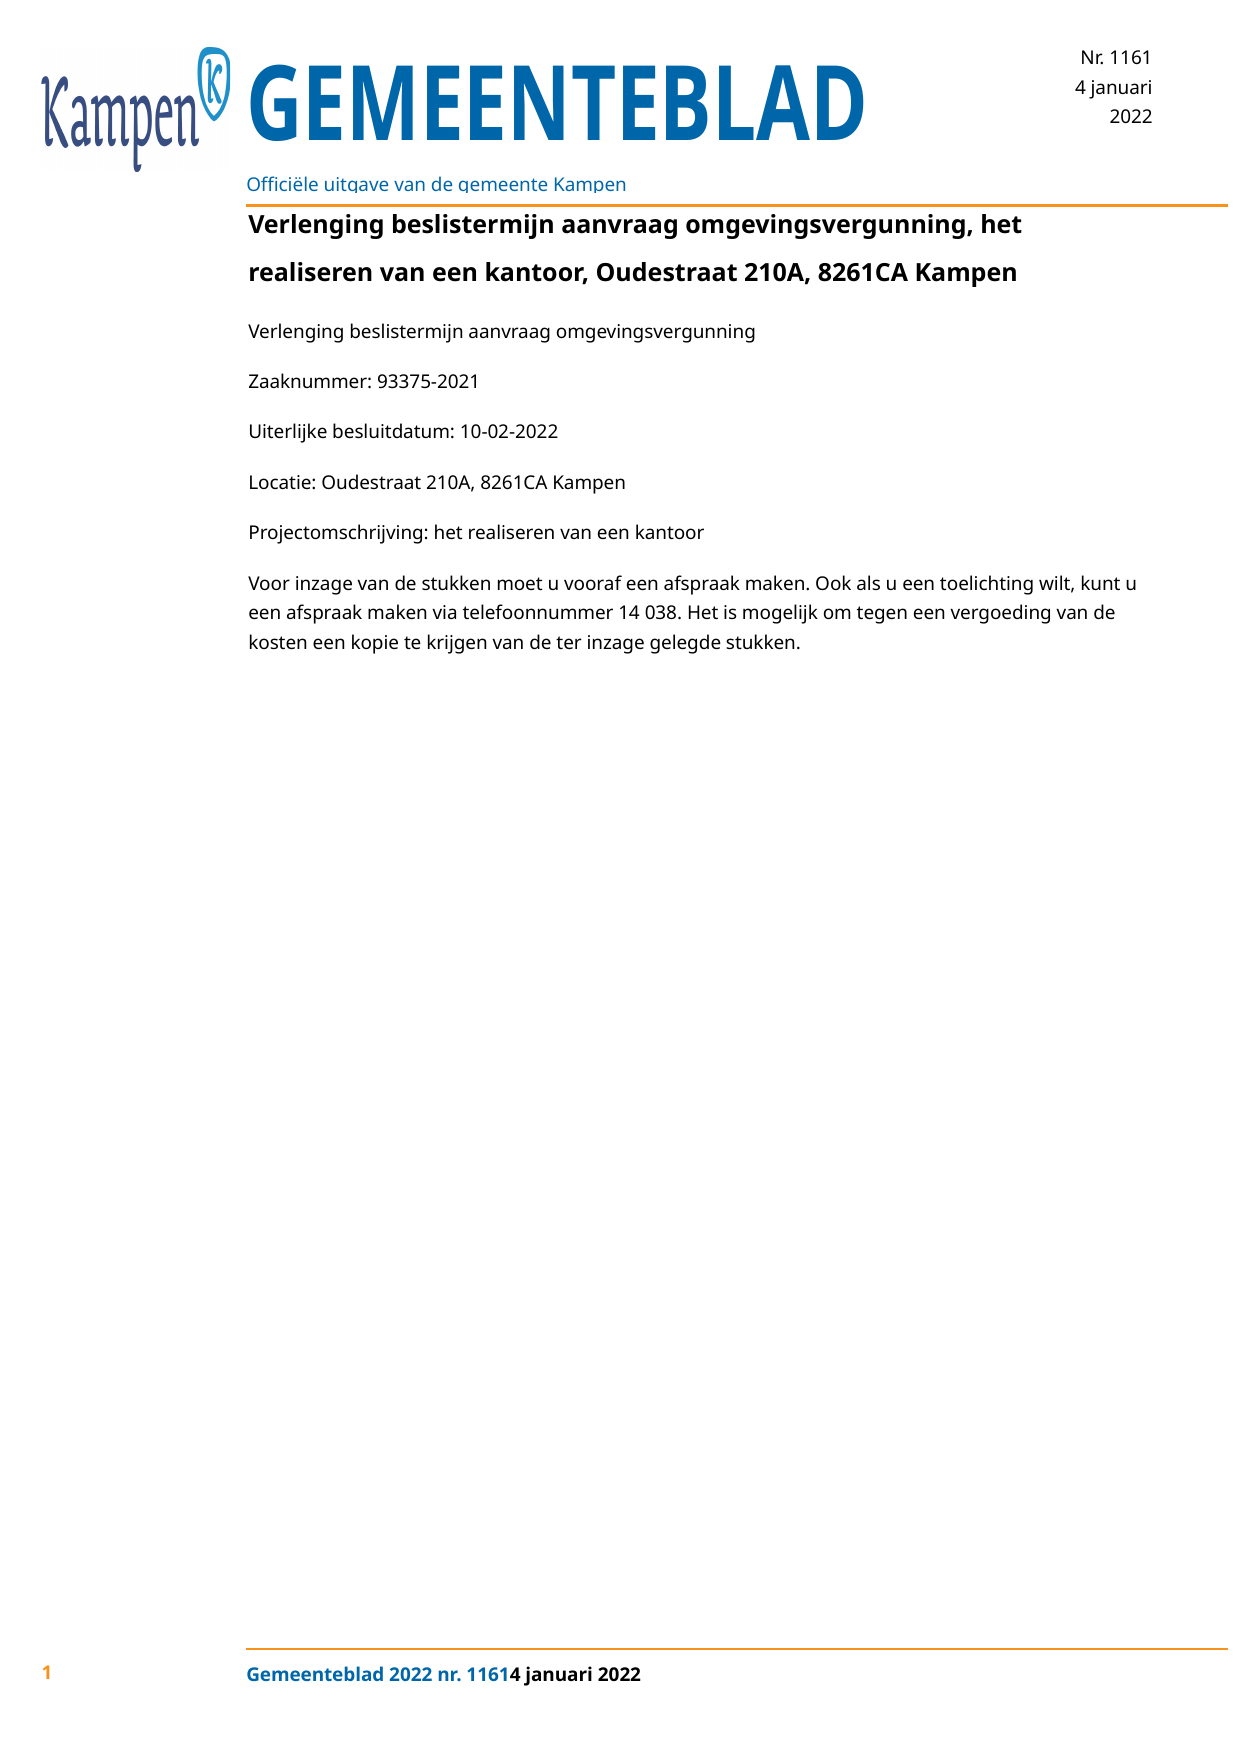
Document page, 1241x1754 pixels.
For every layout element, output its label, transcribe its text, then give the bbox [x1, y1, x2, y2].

text Projectomschrijving: het realiseren van een kantoor [248, 519, 1152, 545]
text Uiterlijke besluitdatum: 10-02-2022 [248, 419, 1152, 444]
text Voor inzage van de stukken moet u vooraf een afspraak maken. Ook als u een toelichting wilt, kunt u een afspraak maken via telefoonnummer 14 038. Het is mogelijk om tegen een vergoeding van de kosten een kopie te krijgen van de ter inzage gelegde stukken. [248, 570, 1152, 655]
text Locatie: Oudestraat 210A, 8261CA Kampen [248, 469, 1152, 495]
text Zaaknummer: 93375-2021 [248, 368, 1152, 394]
text Verlenging beslistermijn aanvraag omgevingsvergunning, het realiseren van een kantoor, Oudestraat 210A, 8261CA Kampen [248, 207, 1152, 288]
text Verlenging beslistermijn aanvraag omgevingsvergunning [248, 318, 1152, 344]
picture [41, 47, 231, 172]
